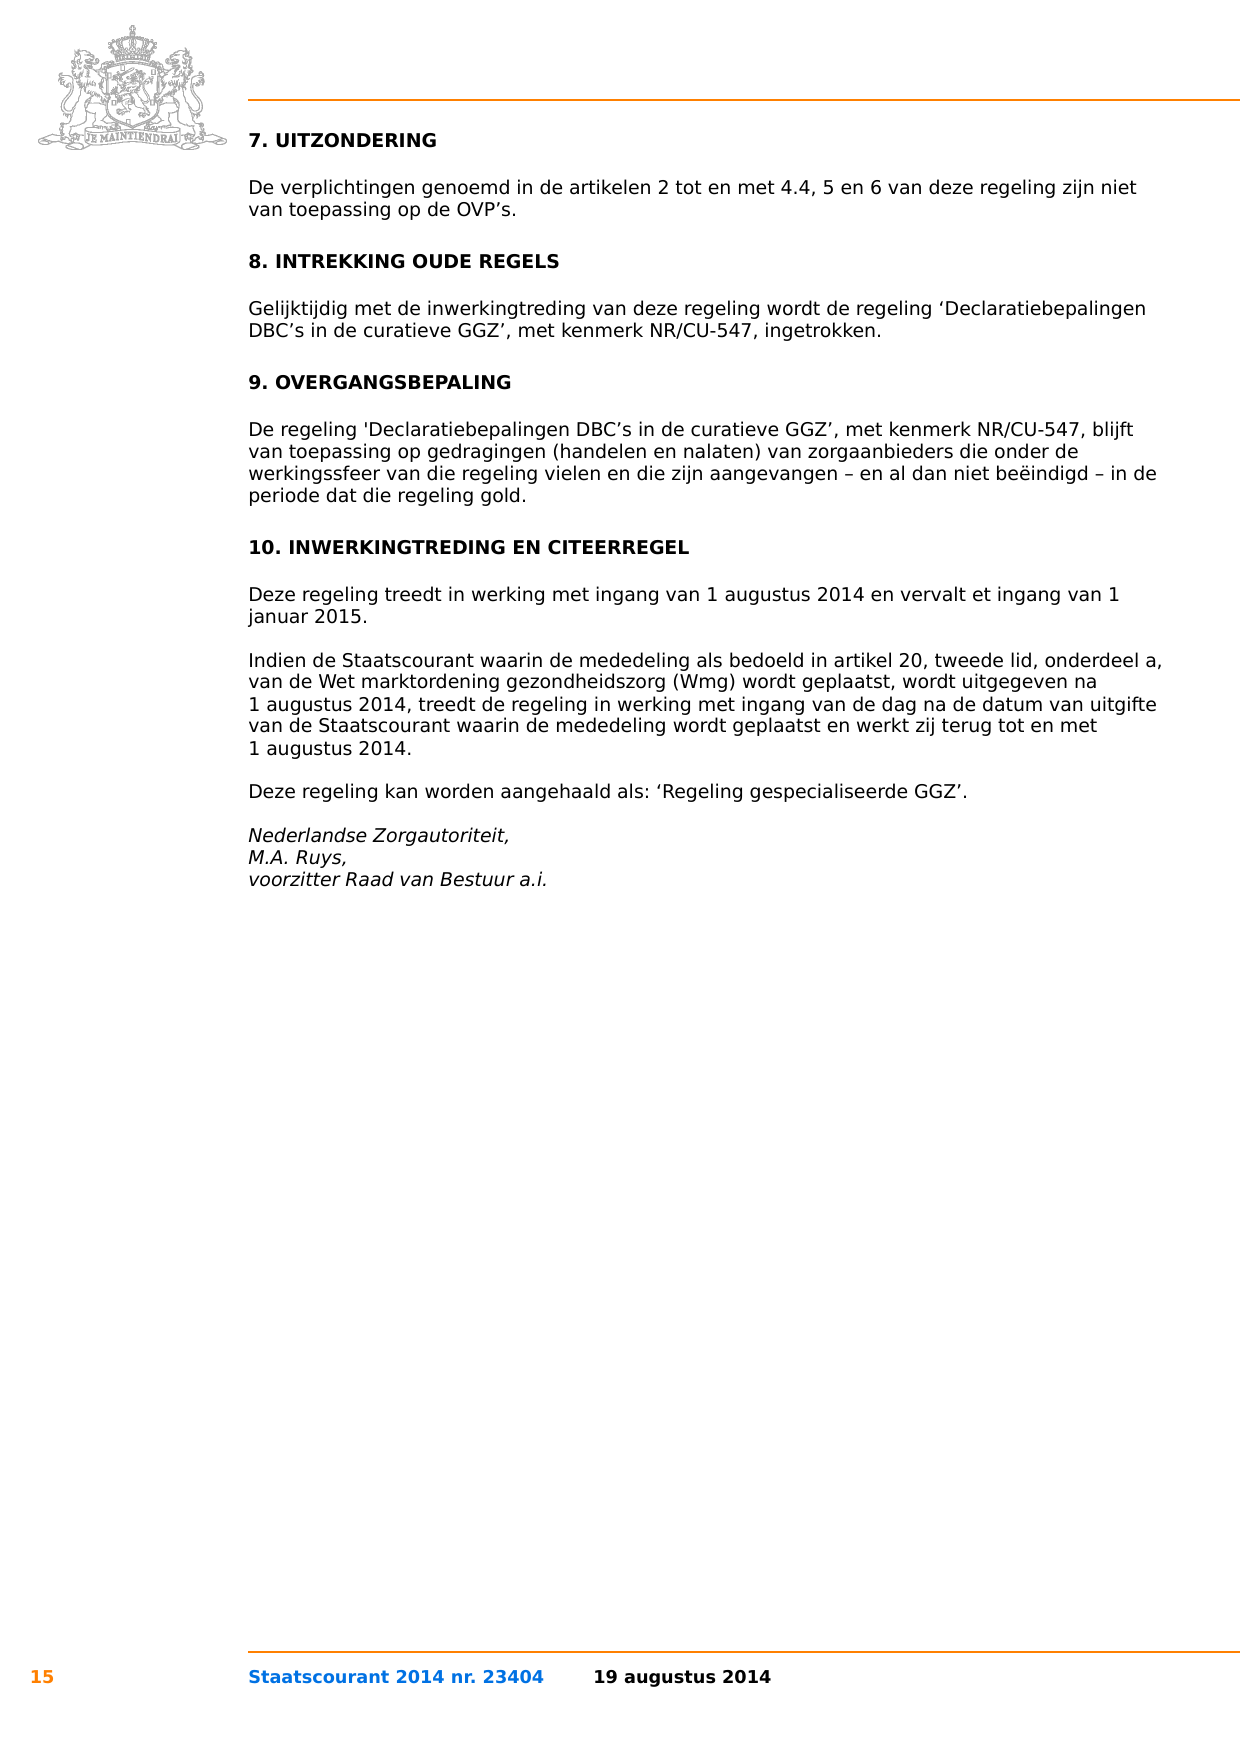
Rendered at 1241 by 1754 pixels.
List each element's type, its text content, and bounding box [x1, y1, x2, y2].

text Deze regeling kan worden aangehaald als: ‘Regeling gespecialiseerde GGZ’. [248, 781, 1163, 803]
subtitle 8. INTREKKING OUDE REGELS [248, 251, 1163, 273]
picture [38, 25, 227, 150]
text Indien de Staatscourant waarin de mededeling als bedoeld in artikel 20, tweede lid, onderdeel a, van de Wet marktordening gezondheidszorg (Wmg) wordt geplaatst, wordt uitgegeven na 1 augustus 2014, treedt de regeling in werking met ingang van de dag na de datum van uitgifte van de Staatscourant waarin de mededeling wordt geplaatst en werkt zij terug tot en met 1 augustus 2014. [248, 649, 1163, 759]
text Deze regeling treedt in werking met ingang van 1 augustus 2014 en vervalt et ingang van 1 januar 2015. [248, 584, 1163, 628]
subtitle 7. UITZONDERING [248, 130, 1163, 152]
subtitle 9. OVERGANGSBEPALING [248, 372, 1163, 394]
text De regeling 'Declaratiebepalingen DBC’s in de curatieve GGZ’, met kenmerk NR/CU-547, blijft van toepassing op gedragingen (handelen en nalaten) van zorgaanbieders die onder de werkingssfeer van die regeling vielen en die zijn aangevangen – en al dan niet beëindigd – in de periode dat die regeling gold. [248, 419, 1163, 507]
subtitle 10. INWERKINGTREDING EN CITEERREGEL [248, 537, 1163, 559]
text Gelijktijdig met de inwerkingtreding van deze regeling wordt de regeling ‘Declaratiebepalingen DBC’s in de curatieve GGZ’, met kenmerk NR/CU-547, ingetrokken. [248, 298, 1163, 342]
text De verplichtingen genoemd in de artikelen 2 tot en met 4.4, 5 en 6 van deze regeling zijn niet van toepassing op de OVP’s. [248, 177, 1163, 221]
text Nederlandse Zorgautoriteit, M.A. Ruys, voorzitter Raad van Bestuur a.i. [248, 825, 1163, 891]
